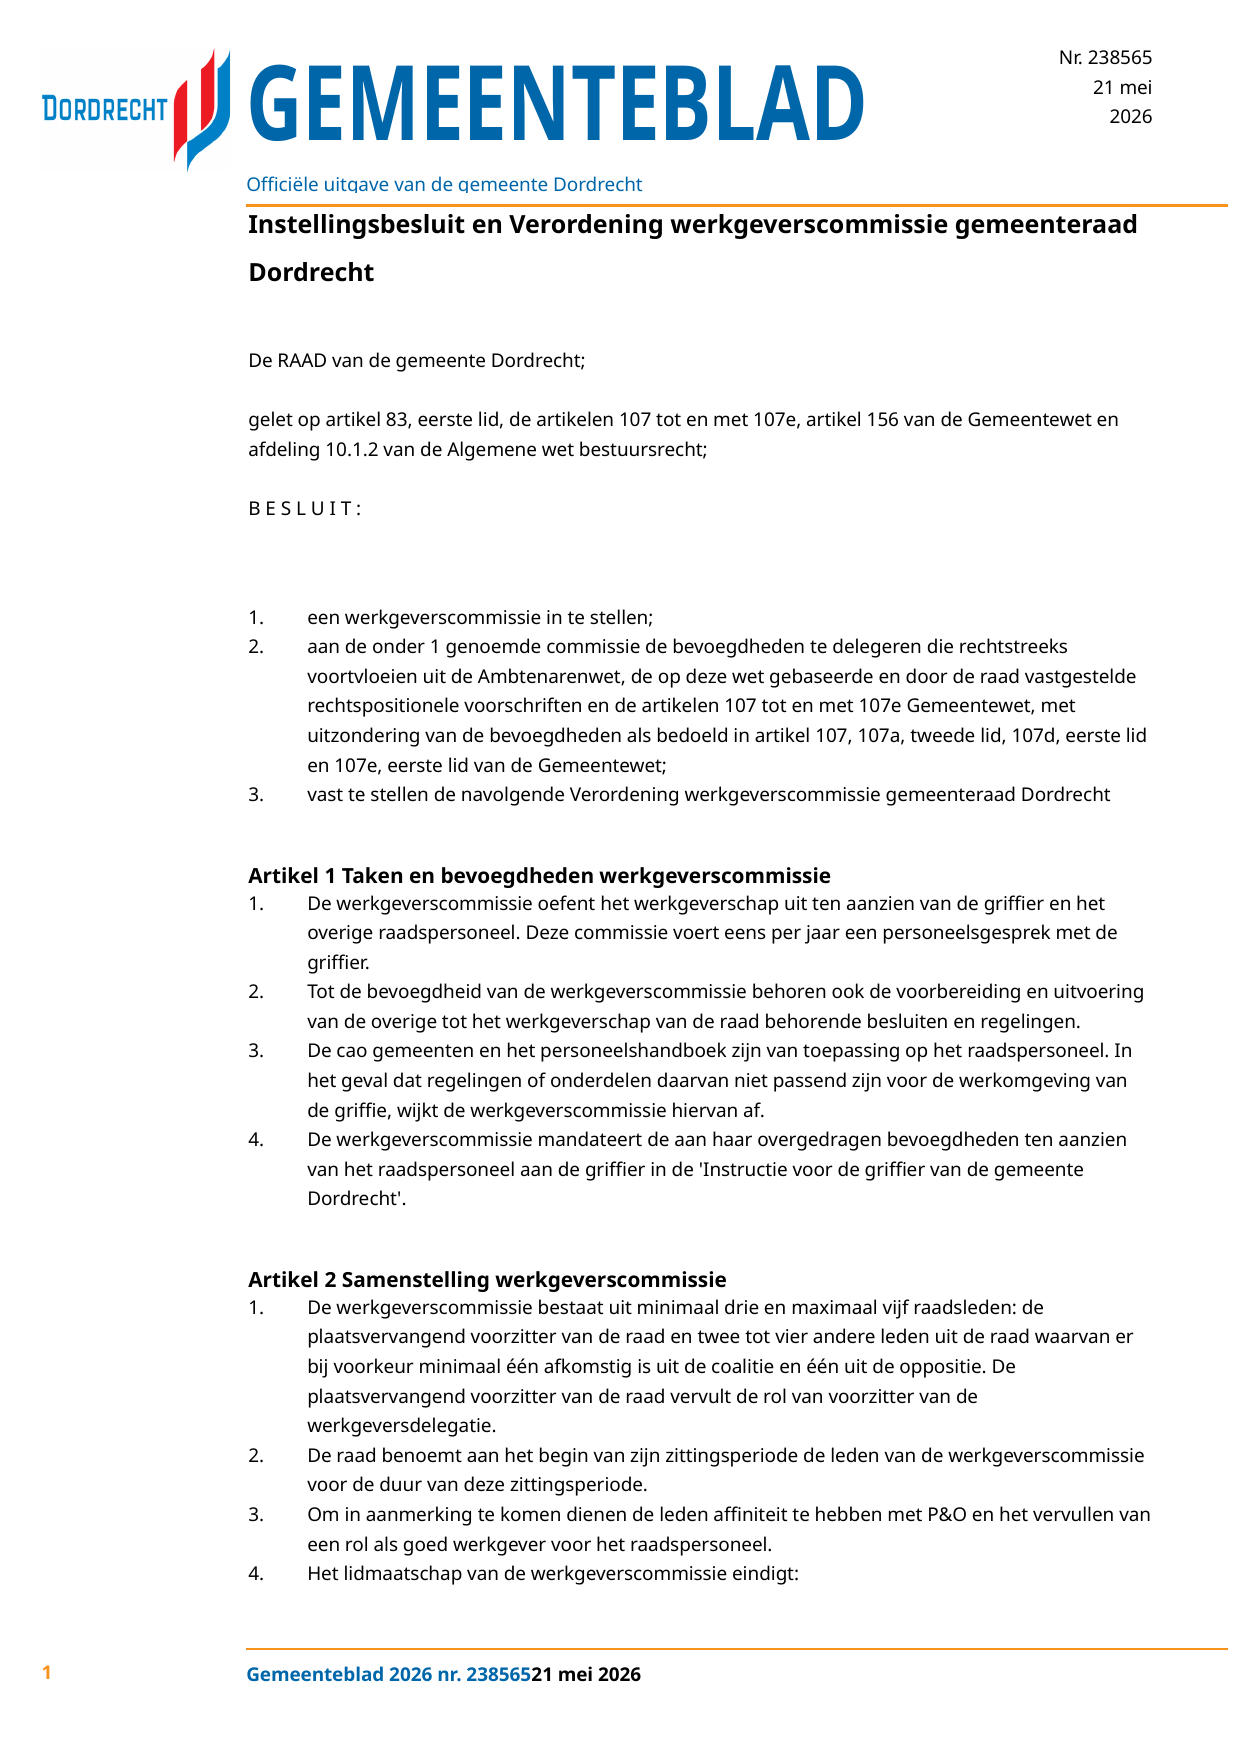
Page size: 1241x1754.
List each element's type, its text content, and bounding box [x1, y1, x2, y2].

list Tot de bevoegdheid van de werkgeverscommissie behoren ook de voorbereiding en uitvoering van de overige tot het werkgeverschap van de raad behorende besluiten en regelingen. [248, 978, 1152, 1034]
list De werkgeverscommissie oefent het werkgeverschap uit ten aanzien van de griffier en het overige raadspersoneel. Deze commissie voert eens per jaar een personeelsgesprek met de griffier. [248, 890, 1152, 975]
text gelet op artikel 83, eerste lid, de artikelen 107 tot en met 107e, artikel 156 van de Gemeentewet en afdeling 10.1.2 van de Algemene wet bestuursrecht; [248, 407, 1152, 462]
text Artikel 2 Samenstelling werkgeverscommissie [248, 1266, 1152, 1294]
text De RAAD van de gemeente Dordrecht; [248, 347, 1152, 373]
list aan de onder 1 genoemde commissie de bevoegdheden te delegeren die rechtstreeks voortvloeien uit de Ambtenarenwet, de op deze wet gebaseerde en door de raad vastgestelde rechtspositionele voorschriften en de artikelen 107 tot en met 107e Gemeentewet, met uitzondering van de bevoegdheden als bedoeld in artikel 107, 107a, tweede lid, 107d, eerste lid en 107e, eerste lid van de Gemeentewet; [248, 633, 1152, 777]
text Artikel 1 Taken en bevoegdheden werkgeverscommissie [248, 861, 1152, 890]
list De raad benoemt aan het begin van zijn zittingsperiode de leden van de werkgeverscommissie voor de duur van deze zittingsperiode. [248, 1442, 1152, 1497]
picture [41, 47, 231, 172]
text B E S L U I T : [248, 495, 1152, 521]
list Om in aanmerking te komen dienen de leden affiniteit te hebben met P&O en het vervullen van een rol als goed werkgever voor het raadspersoneel. [248, 1501, 1152, 1556]
list De werkgeverscommissie mandateert de aan haar overgedragen bevoegdheden ten aanzien van het raadspersoneel aan de griffier in de 'Instructie voor de griffier van de gemeente Dordrecht'. [248, 1126, 1152, 1211]
text Instellingsbesluit en Verordening werkgeverscommissie gemeenteraad Dordrecht [248, 207, 1152, 288]
list vast te stellen de navolgende Verordening werkgeverscommissie gemeenteraad Dordrecht [248, 781, 1152, 807]
list De werkgeverscommissie bestaat uit minimaal drie en maximaal vijf raadsleden: de plaatsvervangend voorzitter van de raad en twee tot vier andere leden uit de raad waarvan er bij voorkeur minimaal één afkomstig is uit de coalitie en één uit de oppositie. De plaatsvervangend voorzitter van de raad vervult de rol van voorzitter van de werkgeversdelegatie. [248, 1294, 1152, 1438]
list een werkgeverscommissie in te stellen; [248, 604, 1152, 629]
list Het lidmaatschap van de werkgeverscommissie eindigt: [248, 1560, 1152, 1586]
list De cao gemeenten en het personeelshandboek zijn van toepassing op het raadspersoneel. In het geval dat regelingen of onderdelen daarvan niet passend zijn voor de werkomgeving van de griffie, wijkt de werkgeverscommissie hiervan af. [248, 1038, 1152, 1123]
